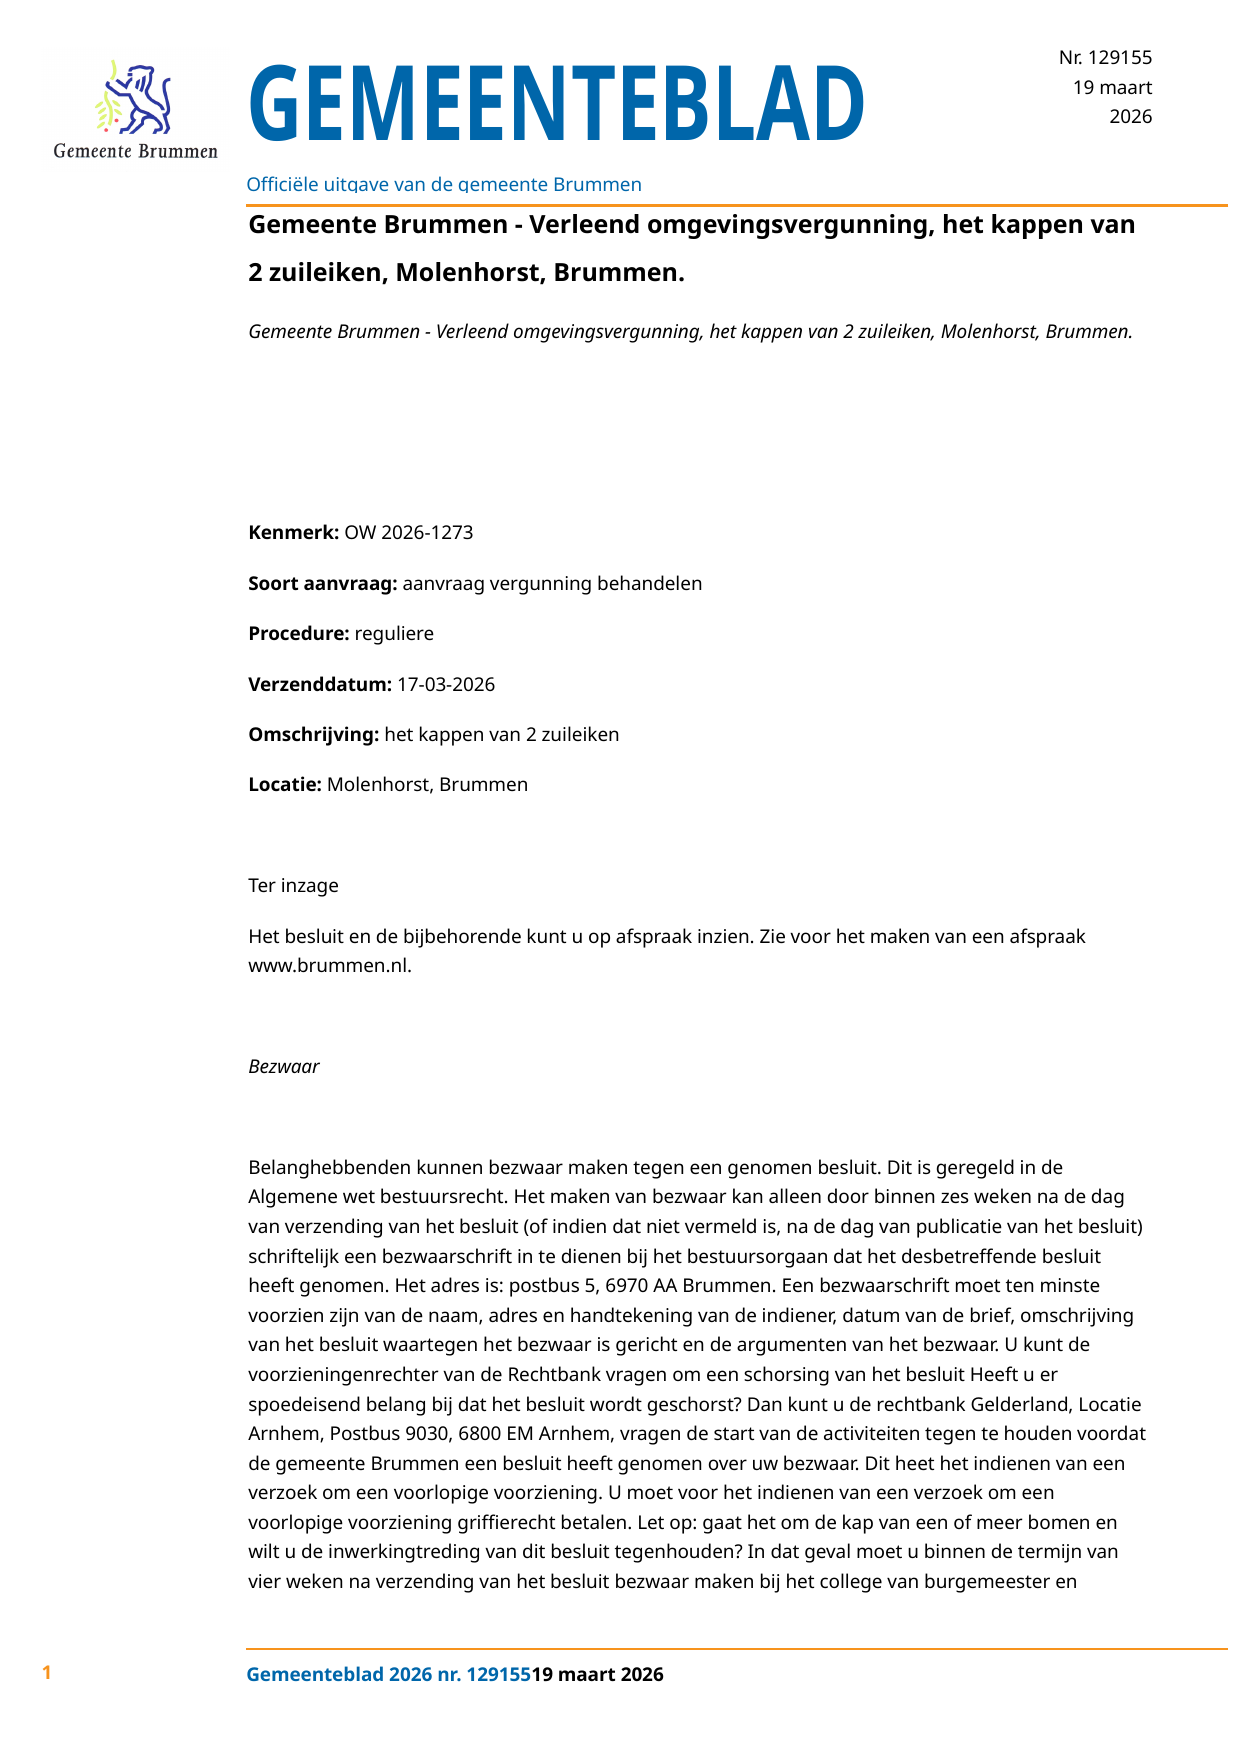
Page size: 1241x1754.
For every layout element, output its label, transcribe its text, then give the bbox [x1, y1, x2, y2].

text Omschrijving: het kappen van 2 zuileiken [248, 721, 1152, 747]
text Ter inzage [248, 872, 1152, 898]
text Het besluit en de bijbehorende kunt u op afspraak inzien. Zie voor het maken van een afspraak www.brummen.nl. [248, 923, 1152, 978]
text Soort aanvraag: aanvraag vergunning behandelen [248, 570, 1152, 596]
text Kenmerk: OW 2026-1273 [248, 519, 1152, 545]
text Procedure: reguliere [248, 620, 1152, 646]
text Locatie: Molenhorst, Brummen [248, 772, 1152, 797]
text Belanghebbenden kunnen bezwaar maken tegen een genomen besluit. Dit is geregeld in de Algemene wet bestuursrecht. Het maken van bezwaar kan alleen door binnen zes weken na de dag van verzending van het besluit (of indien dat niet vermeld is, na de dag van publicatie van het besluit) schriftelijk een bezwaarschrift in te dienen bij het bestuursorgaan dat het desbetreffende besluit heeft genomen. Het adres is: postbus 5, 6970 AA Brummen. Een bezwaarschrift moet ten minste voorzien zijn van de naam, adres en handtekening van de indiener, datum van de brief, omschrijving van het besluit waartegen het bezwaar is gericht en de argumenten van het bezwaar. U kunt de voorzieningenrechter van de Rechtbank vragen om een schorsing van het besluit Heeft u er spoedeisend belang bij dat het besluit wordt geschorst? Dan kunt u de rechtbank Gelderland, Locatie Arnhem, Postbus 9030, 6800 EM Arnhem, vragen de start van de activiteiten tegen te houden voordat de gemeente Brummen een besluit heeft genomen over uw bezwaar. Dit heet het indienen van een verzoek om een voorlopige voorziening. U moet voor het indienen van een verzoek om een voorlopige voorziening griffierecht betalen. Let op: gaat het om de kap van een of meer bomen en wilt u de inwerkingtreding van dit besluit tegenhouden? In dat geval moet u binnen de termijn van vier weken na verzending van het besluit bezwaar maken bij het college van burgemeester en [248, 1154, 1152, 1594]
text Gemeente Brummen - Verleend omgevingsvergunning, het kappen van 2 zuileiken, Molenhorst, Brummen. [248, 318, 1152, 344]
text Bezwaar [248, 1053, 1152, 1079]
picture [41, 47, 231, 172]
text Verzenddatum: 17-03-2026 [248, 671, 1152, 697]
text Gemeente Brummen - Verleend omgevingsvergunning, het kappen van 2 zuileiken, Molenhorst, Brummen. [248, 207, 1152, 288]
